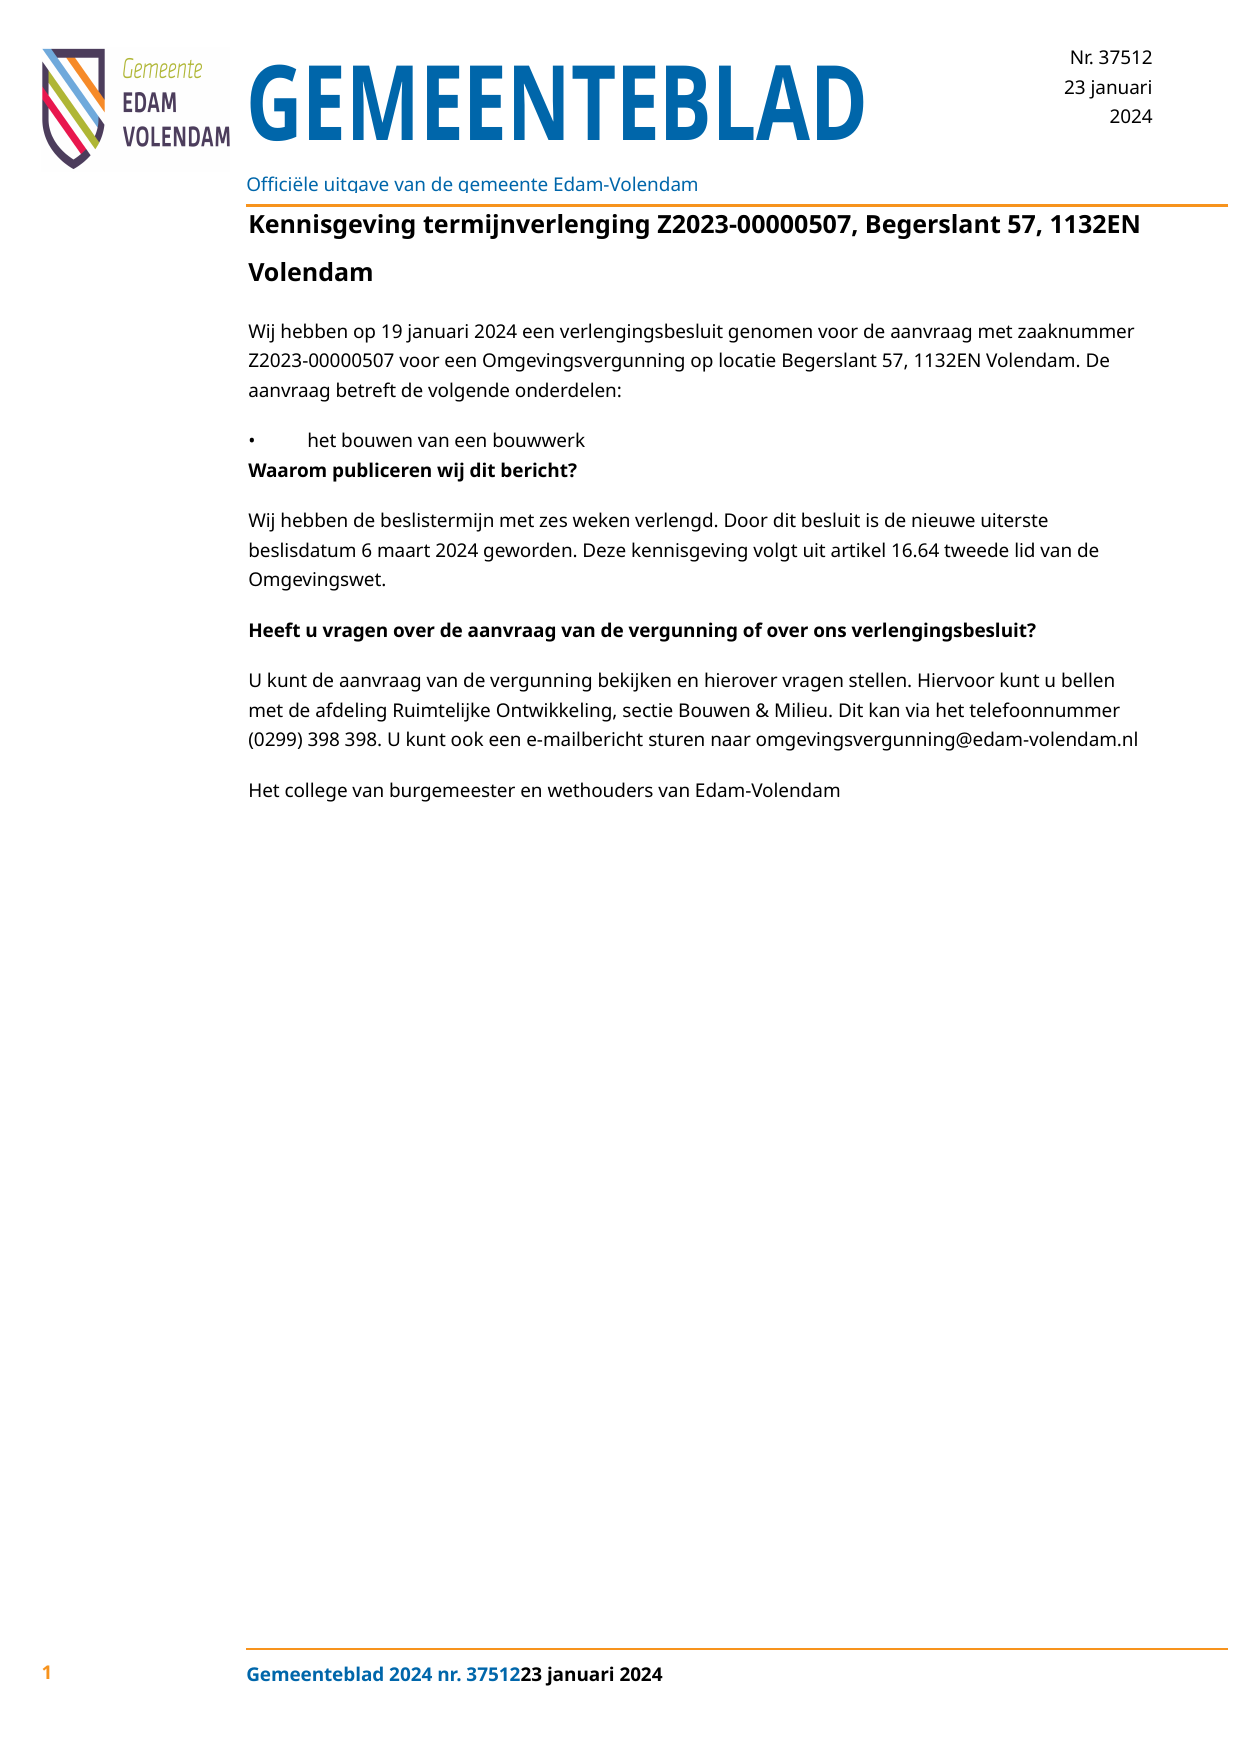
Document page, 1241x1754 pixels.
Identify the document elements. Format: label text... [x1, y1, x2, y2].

text Wij hebben op 19 januari 2024 een verlengingsbesluit genomen voor de aanvraag met zaaknummer Z2023-00000507 voor een Omgevingsvergunning op locatie Begerslant 57, 1132EN Volendam. De aanvraag betreft de volgende onderdelen: [248, 318, 1152, 403]
text U kunt de aanvraag van de vergunning bekijken en hierover vragen stellen. Hiervoor kunt u bellen met de afdeling Ruimtelijke Ontwikkeling, sectie Bouwen & Milieu. Dit kan via het telefoonnummer (0299) 398 398. U kunt ook een e-mailbericht sturen naar omgevingsvergunning@edam-volendam.nl [248, 667, 1152, 752]
text Kennisgeving termijnverlenging Z2023-00000507, Begerslant 57, 1132EN Volendam [248, 207, 1152, 288]
text Het college van burgemeester en wethouders van Edam-Volendam [248, 777, 1152, 803]
text Waarom publiceren wij dit bericht? [248, 457, 1152, 483]
picture [41, 47, 231, 172]
text Wij hebben de beslistermijn met zes weken verlengd. Door dit besluit is de nieuwe uiterste beslisdatum 6 maart 2024 geworden. Deze kennisgeving volgt uit artikel 16.64 tweede lid van de Omgevingswet. [248, 507, 1152, 592]
text Heeft u vragen over de aanvraag van de vergunning of over ons verlengingsbesluit? [248, 617, 1152, 643]
list het bouwen van een bouwwerk [248, 427, 1152, 453]
